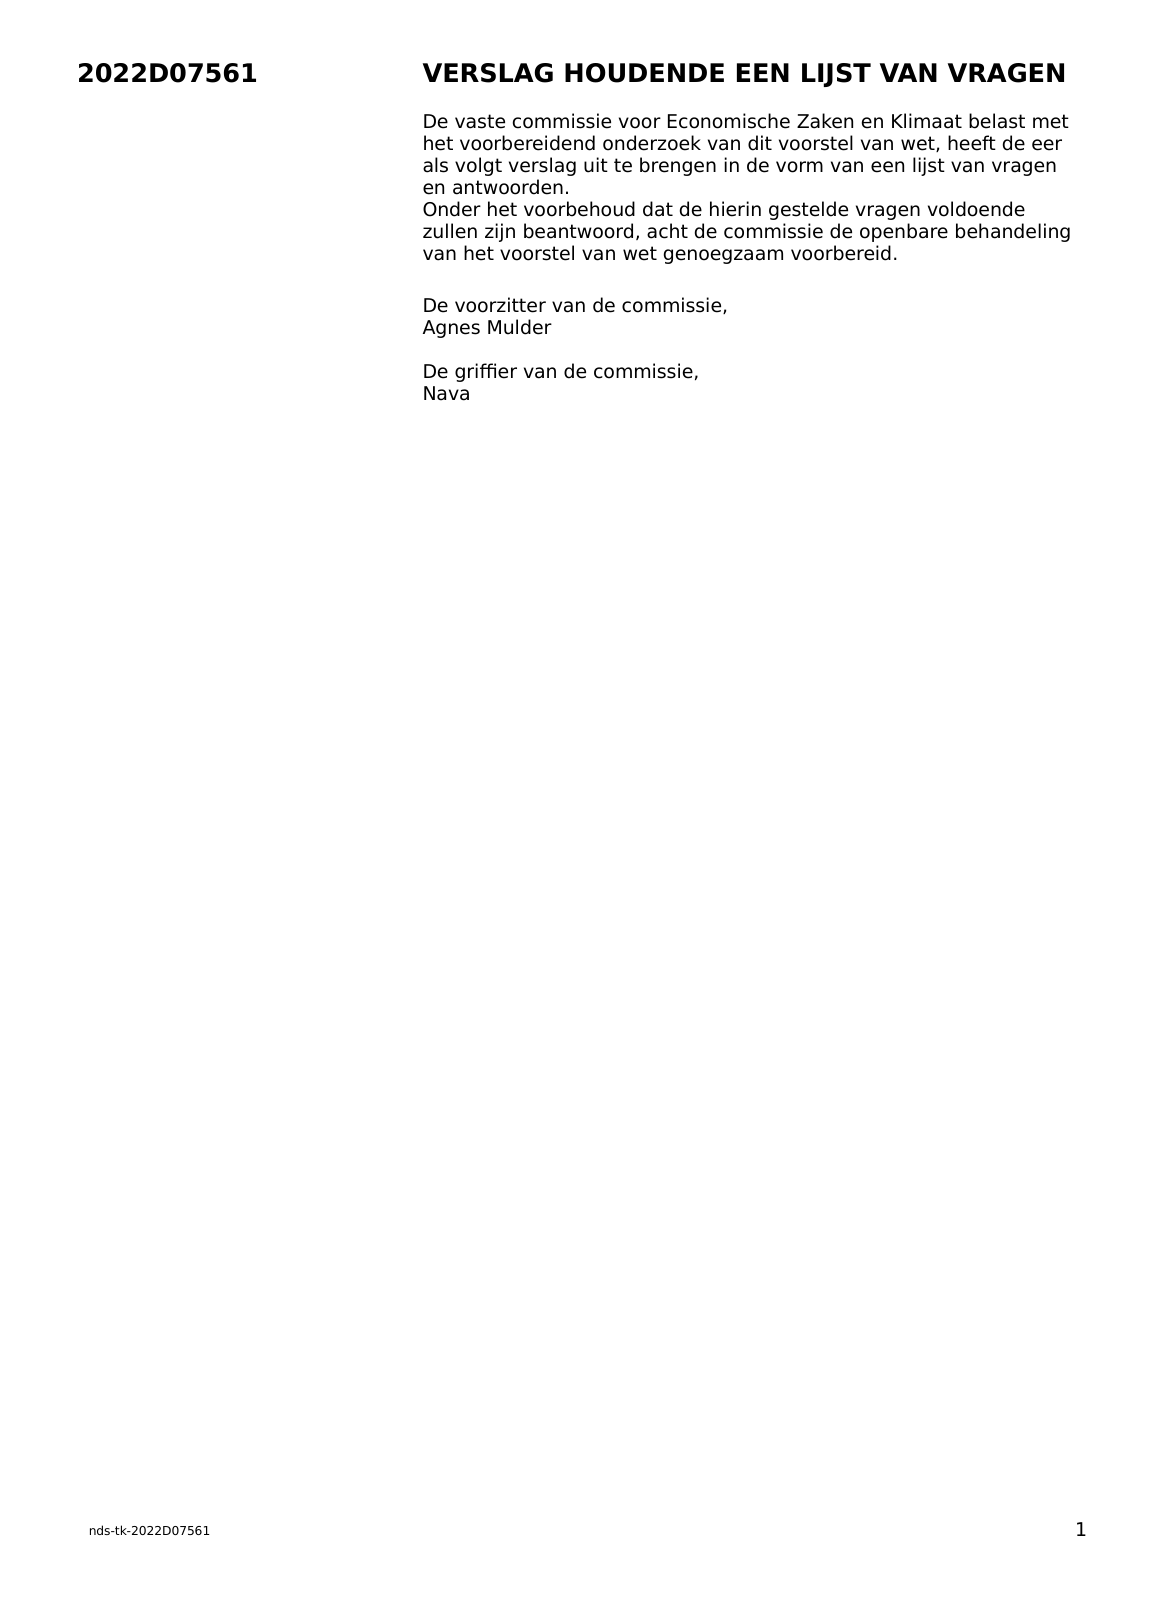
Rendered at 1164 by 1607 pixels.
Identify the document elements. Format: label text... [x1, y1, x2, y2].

text Onder het voorbehoud dat de hierin gestelde vragen voldoende zullen zijn beantwoord, acht de commissie de openbare behandeling van het voorstel van wet genoegzaam voorbereid. [422, 199, 1087, 265]
text De vaste commissie voor Economische Zaken en Klimaat belast met het voorbereidend onderzoek van dit voorstel van wet, heeft de eer als volgt verslag uit te brengen in de vorm van een lijst van vragen en antwoorden. [422, 111, 1087, 199]
text nds-tk-2022D07561 [88, 1524, 323, 1538]
text 2022D07561 VERSLAG HOUDENDE EEN LIJST VAN VRAGEN [77, 59, 1087, 89]
text De griffier van de commissie, Nava [422, 361, 1087, 405]
text De voorzitter van de commissie, Agnes Mulder [422, 295, 1087, 339]
